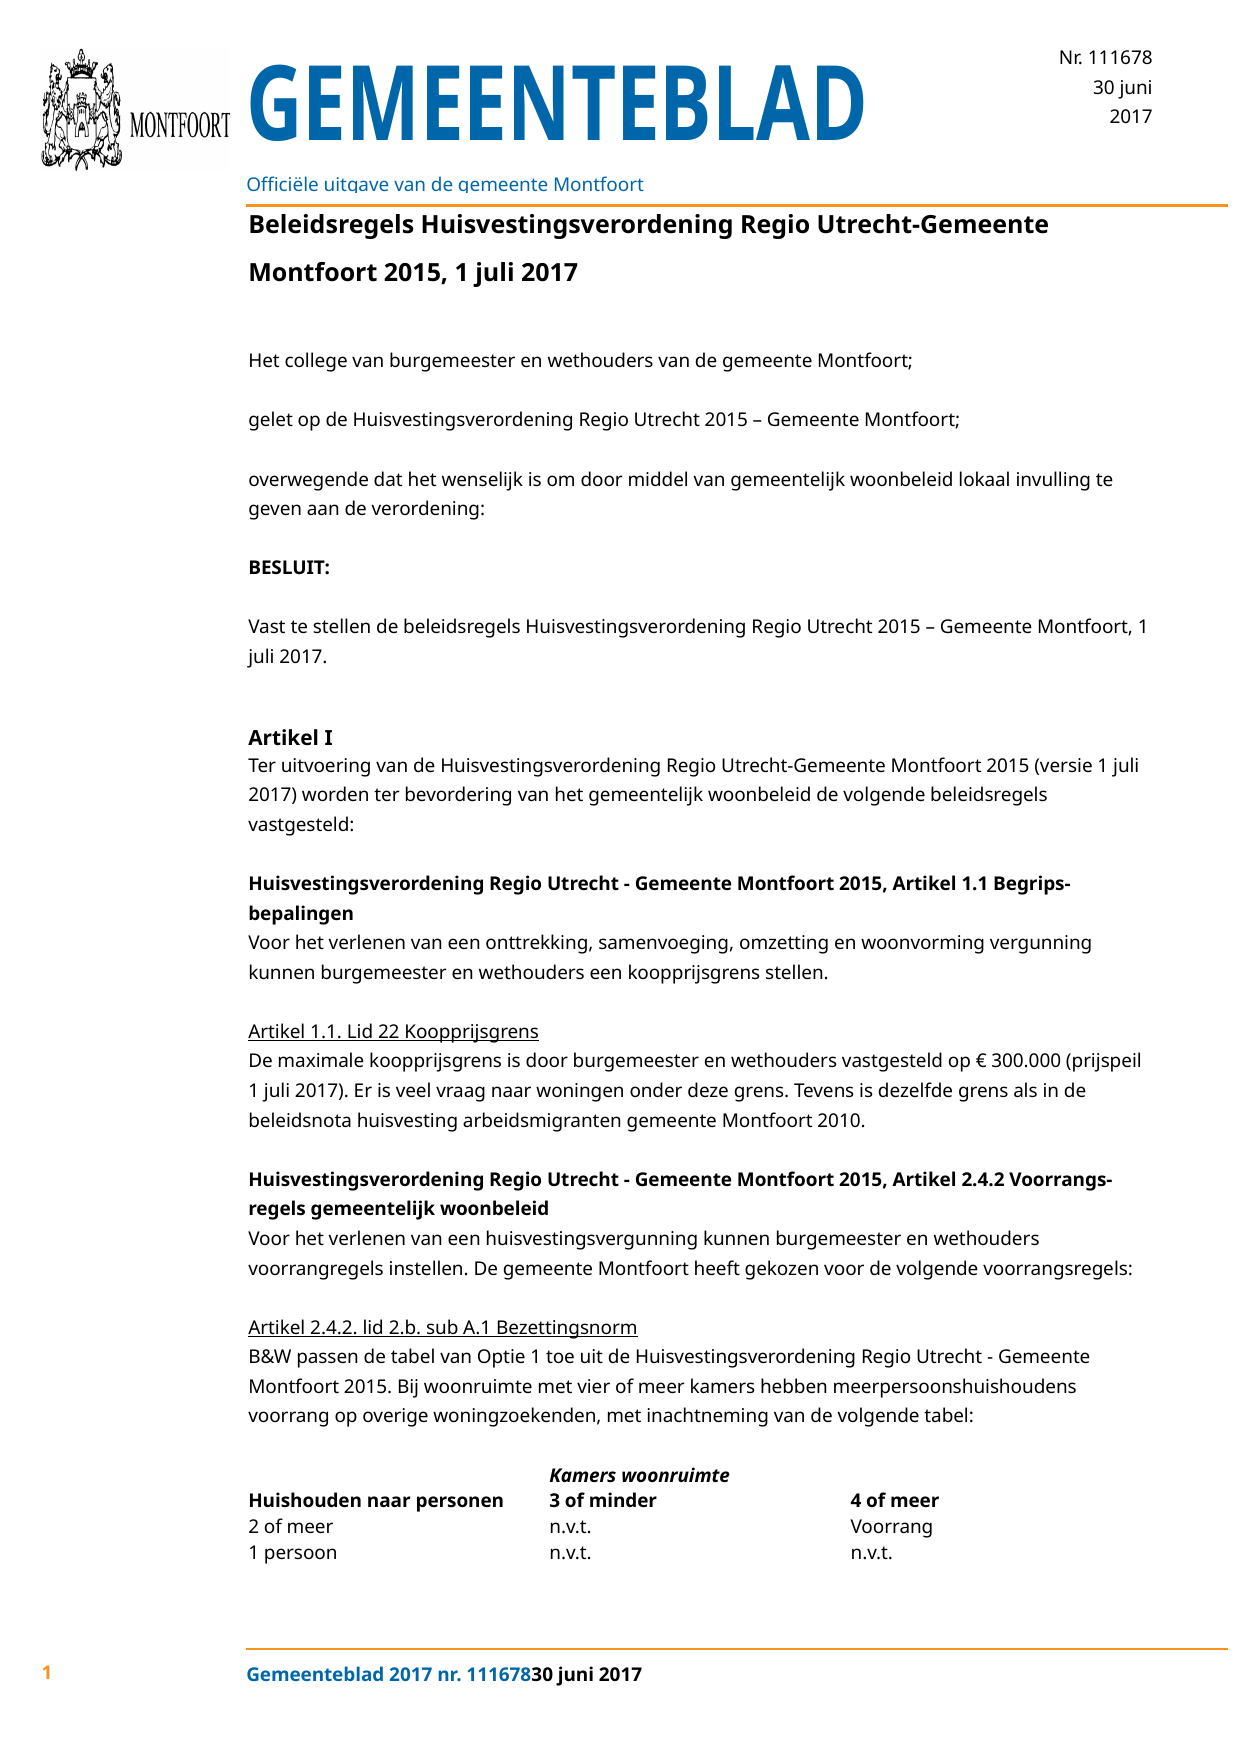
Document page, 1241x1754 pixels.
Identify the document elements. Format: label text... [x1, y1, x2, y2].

text BESLUIT: [248, 554, 1152, 580]
table_cell n.v.t. [549, 1539, 850, 1565]
text B&W passen de tabel van Optie 1 toe uit de Huisvestingsverordening Regio Utrecht - Gemeente Montfoort 2015. Bij woonruimte met vier of meer kamers hebben meerpersoonshuishoudens voorrang op overige woningzoekenden, met inachtneming van de volgende tabel: [248, 1343, 1152, 1428]
table_cell 3 of minder [549, 1488, 850, 1513]
text Huisvestingsverordening Regio Utrecht - Gemeente Montfoort 2015, Artikel 1.1 Begrips-bepalingen [248, 870, 1152, 925]
text Artikel 1.1. Lid 22 Koopprijsgrens [248, 1018, 1152, 1044]
table_cell Voorrang [850, 1513, 1152, 1539]
text overwegende dat het wenselijk is om door middel van gemeentelijk woonbeleid lokaal invulling te geven aan de verordening: [248, 466, 1152, 521]
text Het college van burgemeester en wethouders van de gemeente Montfoort; [248, 347, 1152, 373]
text Beleidsregels Huisvestingsverordening Regio Utrecht-Gemeente Montfoort 2015, 1 juli 2017 [248, 207, 1152, 288]
text Voor het verlenen van een huisvestingsvergunning kunnen burgemeester en wethouders voorrangregels instellen. De gemeente Montfoort heeft gekozen voor de volgende voorrangsregels: [248, 1225, 1152, 1280]
text Vast te stellen de beleidsregels Huisvestingsverordening Regio Utrecht 2015 – Gemeente Montfoort, 1 juli 2017. [248, 614, 1152, 669]
table_header [248, 1462, 549, 1488]
text gelet op de Huisvestingsverordening Regio Utrecht 2015 – Gemeente Montfoort; [248, 407, 1152, 432]
text Ter uitvoering van de Huisvestingsverordening Regio Utrecht-Gemeente Montfoort 2015 (versie 1 juli 2017) worden ter bevordering van het gemeentelijk woonbeleid de volgende beleidsregels vastgesteld: [248, 752, 1152, 837]
text Artikel I [248, 723, 1152, 752]
table_cell 4 of meer [850, 1488, 1152, 1513]
text Voor het verlenen van een onttrekking, samenvoeging, omzetting en woonvorming vergunning kunnen burgemeester en wethouders een koopprijsgrens stellen. [248, 929, 1152, 984]
text Huisvestingsverordening Regio Utrecht - Gemeente Montfoort 2015, Artikel 2.4.2 Voorrangs-regels gemeentelijk woonbeleid [248, 1166, 1152, 1221]
table_cell Huishouden naar personen [248, 1488, 549, 1513]
table_cell n.v.t. [549, 1513, 850, 1539]
table_cell 2 of meer [248, 1513, 549, 1539]
table_cell n.v.t. [850, 1539, 1152, 1565]
table_header Kamers woonruimte [549, 1462, 850, 1488]
text De maximale koopprijsgrens is door burgemeester en wethouders vastgesteld op € 300.000 (prijspeil 1 juli 2017). Er is veel vraag naar woningen onder deze grens. Tevens is dezelfde grens als in de beleidsnota huisvesting arbeidsmigranten gemeente Montfoort 2010. [248, 1048, 1152, 1132]
picture [41, 47, 231, 172]
table_cell 1 persoon [248, 1539, 549, 1565]
text Artikel 2.4.2. lid 2.b. sub A.1 Bezettingsnorm [248, 1314, 1152, 1339]
